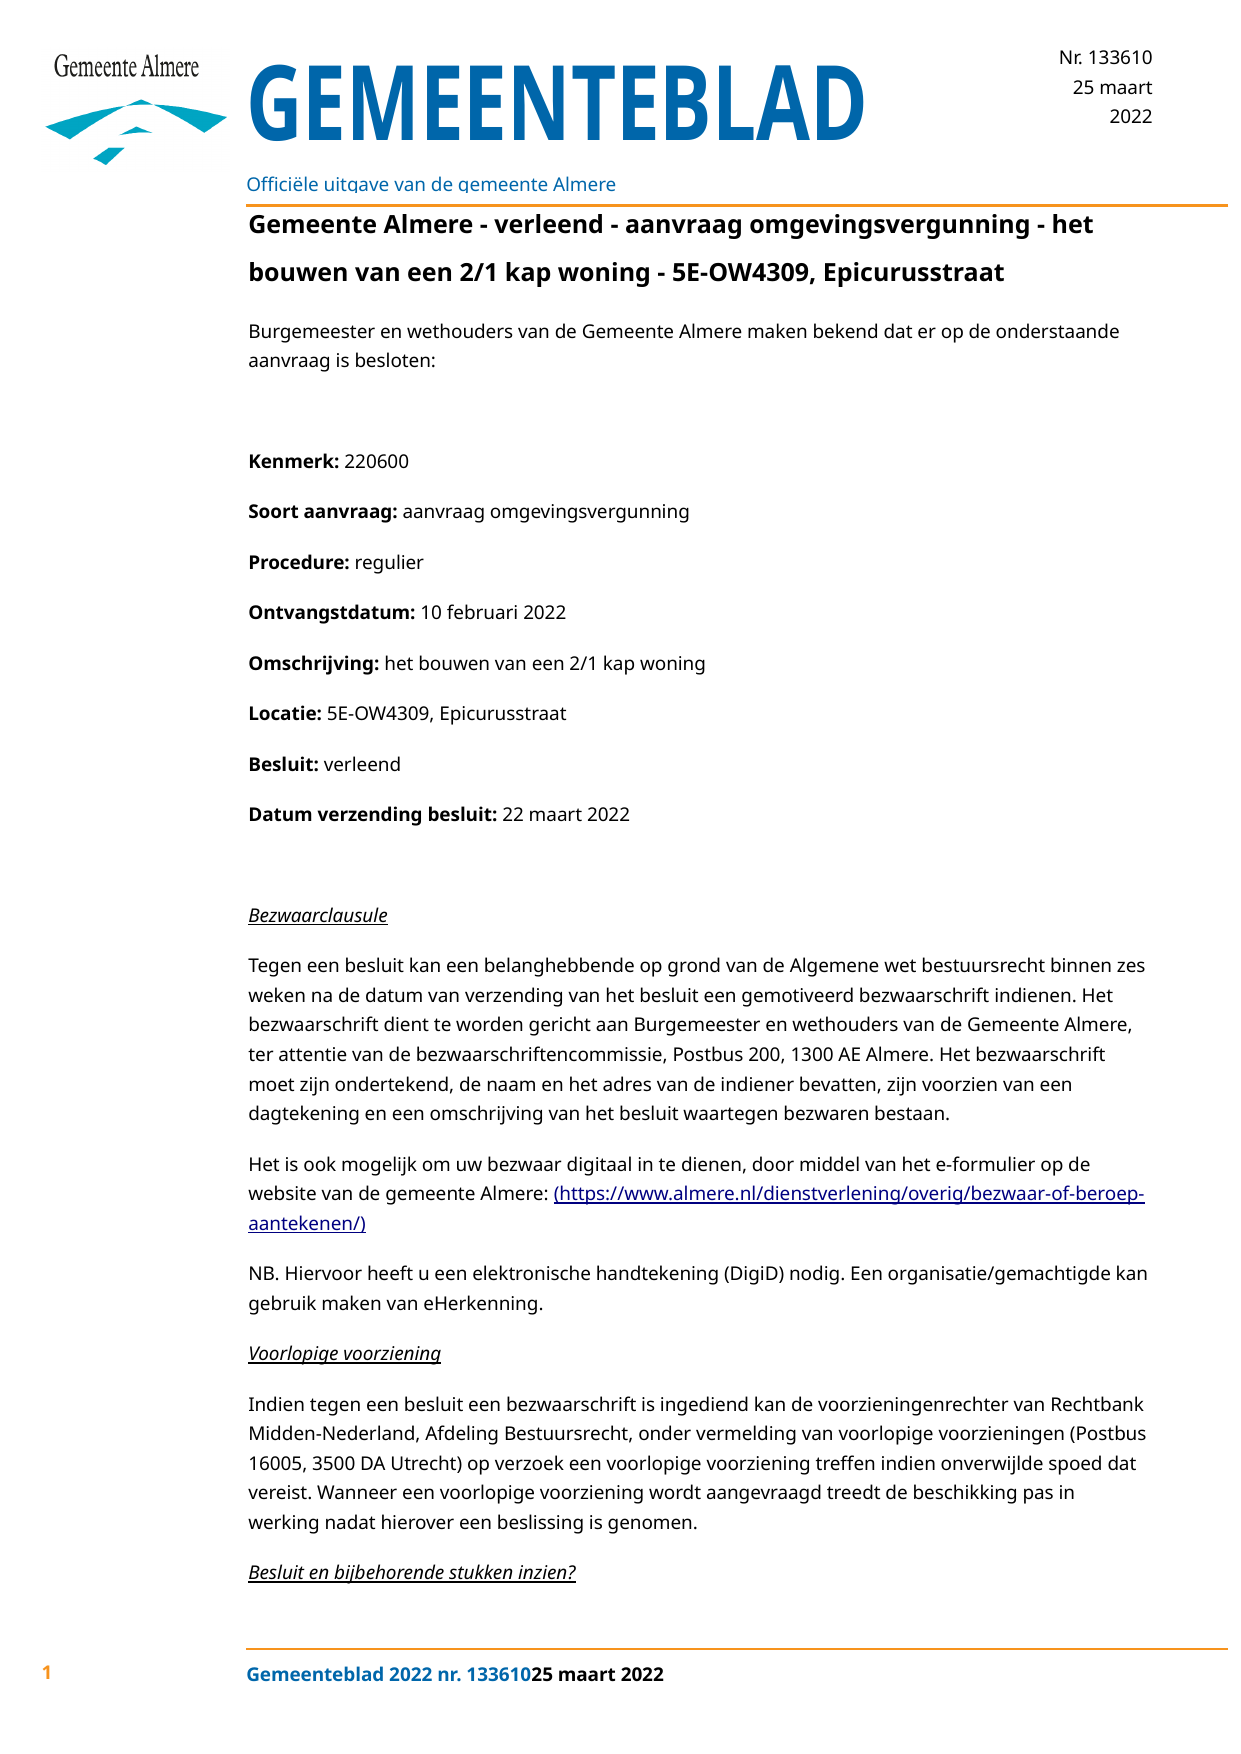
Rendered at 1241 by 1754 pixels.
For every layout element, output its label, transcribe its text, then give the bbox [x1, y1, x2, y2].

text Procedure: regulier [248, 549, 1152, 575]
text Ontvangstdatum: 10 februari 2022 [248, 599, 1152, 625]
text Burgemeester en wethouders van de Gemeente Almere maken bekend dat er op de onderstaande aanvraag is besloten: [248, 318, 1152, 373]
picture [41, 47, 231, 172]
text Locatie: 5E-OW4309, Epicurusstraat [248, 700, 1152, 726]
text Besluit en bijbehorende stukken inzien? [248, 1559, 1152, 1585]
text Gemeente Almere - verleend - aanvraag omgevingsvergunning - het bouwen van een 2/1 kap woning - 5E-OW4309, Epicurusstraat [248, 207, 1152, 288]
text Voorlopige voorziening [248, 1340, 1152, 1366]
text Kenmerk: 220600 [248, 448, 1152, 474]
text Tegen een besluit kan een belanghebbende op grond van de Algemene wet bestuursrecht binnen zes weken na de datum van verzending van het besluit een gemotiveerd bezwaarschrift indienen. Het bezwaarschrift dient te worden gericht aan Burgemeester en wethouders van de Gemeente Almere, ter attentie van de bezwaarschriftencommissie, Postbus 200, 1300 AE Almere. Het bezwaarschrift moet zijn ondertekend, de naam en het adres van de indiener bevatten, zijn voorzien van een dagtekening en een omschrijving van het besluit waartegen bezwaren bestaan. [248, 952, 1152, 1126]
text Soort aanvraag: aanvraag omgevingsvergunning [248, 499, 1152, 524]
text Het is ook mogelijk om uw bezwaar digitaal in te dienen, door middel van het e-formulier op de website van de gemeente Almere: (https://www.almere.nl/dienstverlening/overig/bezwaar-of-beroep-aantekenen/) [248, 1151, 1152, 1236]
text Indien tegen een besluit een bezwaarschrift is ingediend kan de voorzieningenrechter van Rechtbank Midden-Nederland, Afdeling Bestuursrecht, onder vermelding van voorlopige voorzieningen (Postbus 16005, 3500 DA Utrecht) op verzoek een voorlopige voorziening treffen indien onverwijlde spoed dat vereist. Wanneer een voorlopige voorziening wordt aangevraagd treedt de beschikking pas in werking nadat hierover een beslissing is genomen. [248, 1391, 1152, 1535]
text NB. Hiervoor heeft u een elektronische handtekening (DigiD) nodig. Een organisatie/gemachtigde kan gebruik maken van eHerkenning. [248, 1260, 1152, 1316]
text Datum verzending besluit: 22 maart 2022 [248, 801, 1152, 827]
text Bezwaarclausule [248, 902, 1152, 928]
text Omschrijving: het bouwen van een 2/1 kap woning [248, 650, 1152, 676]
text Besluit: verleend [248, 751, 1152, 777]
